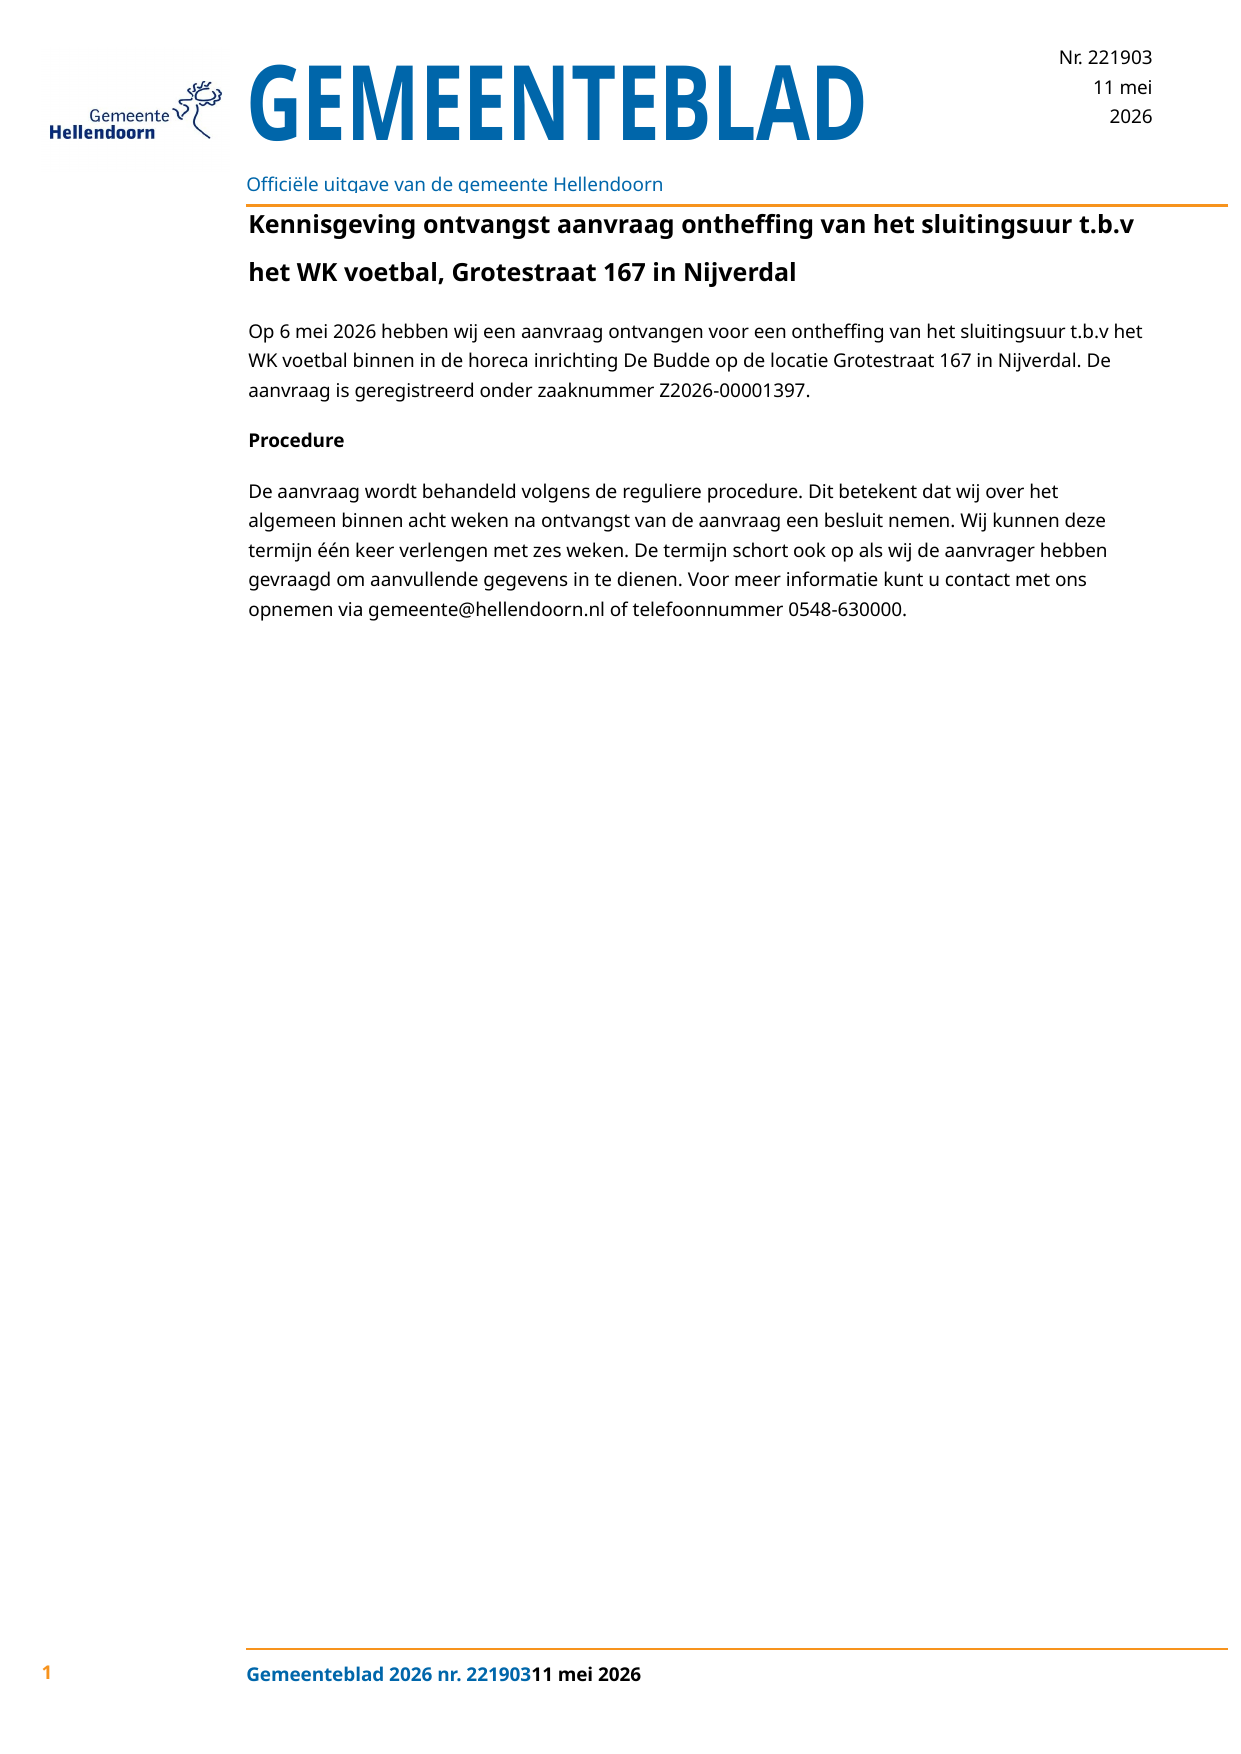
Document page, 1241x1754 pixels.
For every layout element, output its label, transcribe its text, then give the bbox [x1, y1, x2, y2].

text Kennisgeving ontvangst aanvraag ontheffing van het sluitingsuur t.b.v het WK voetbal, Grotestraat 167 in Nijverdal [248, 207, 1152, 288]
text Procedure [248, 427, 1152, 453]
text Op 6 mei 2026 hebben wij een aanvraag ontvangen voor een ontheffing van het sluitingsuur t.b.v het WK voetbal binnen in de horeca inrichting De Budde op de locatie Grotestraat 167 in Nijverdal. De aanvraag is geregistreerd onder zaaknummer Z2026-00001397. [248, 318, 1152, 403]
picture [41, 47, 231, 172]
text De aanvraag wordt behandeld volgens de reguliere procedure. Dit betekent dat wij over het algemeen binnen acht weken na ontvangst van de aanvraag een besluit nemen. Wij kunnen deze termijn één keer verlengen met zes weken. De termijn schort ook op als wij de aanvrager hebben gevraagd om aanvullende gegevens in te dienen. Voor meer informatie kunt u contact met ons opnemen via gemeente@hellendoorn.nl of telefoonnummer 0548-630000. [248, 478, 1152, 622]
